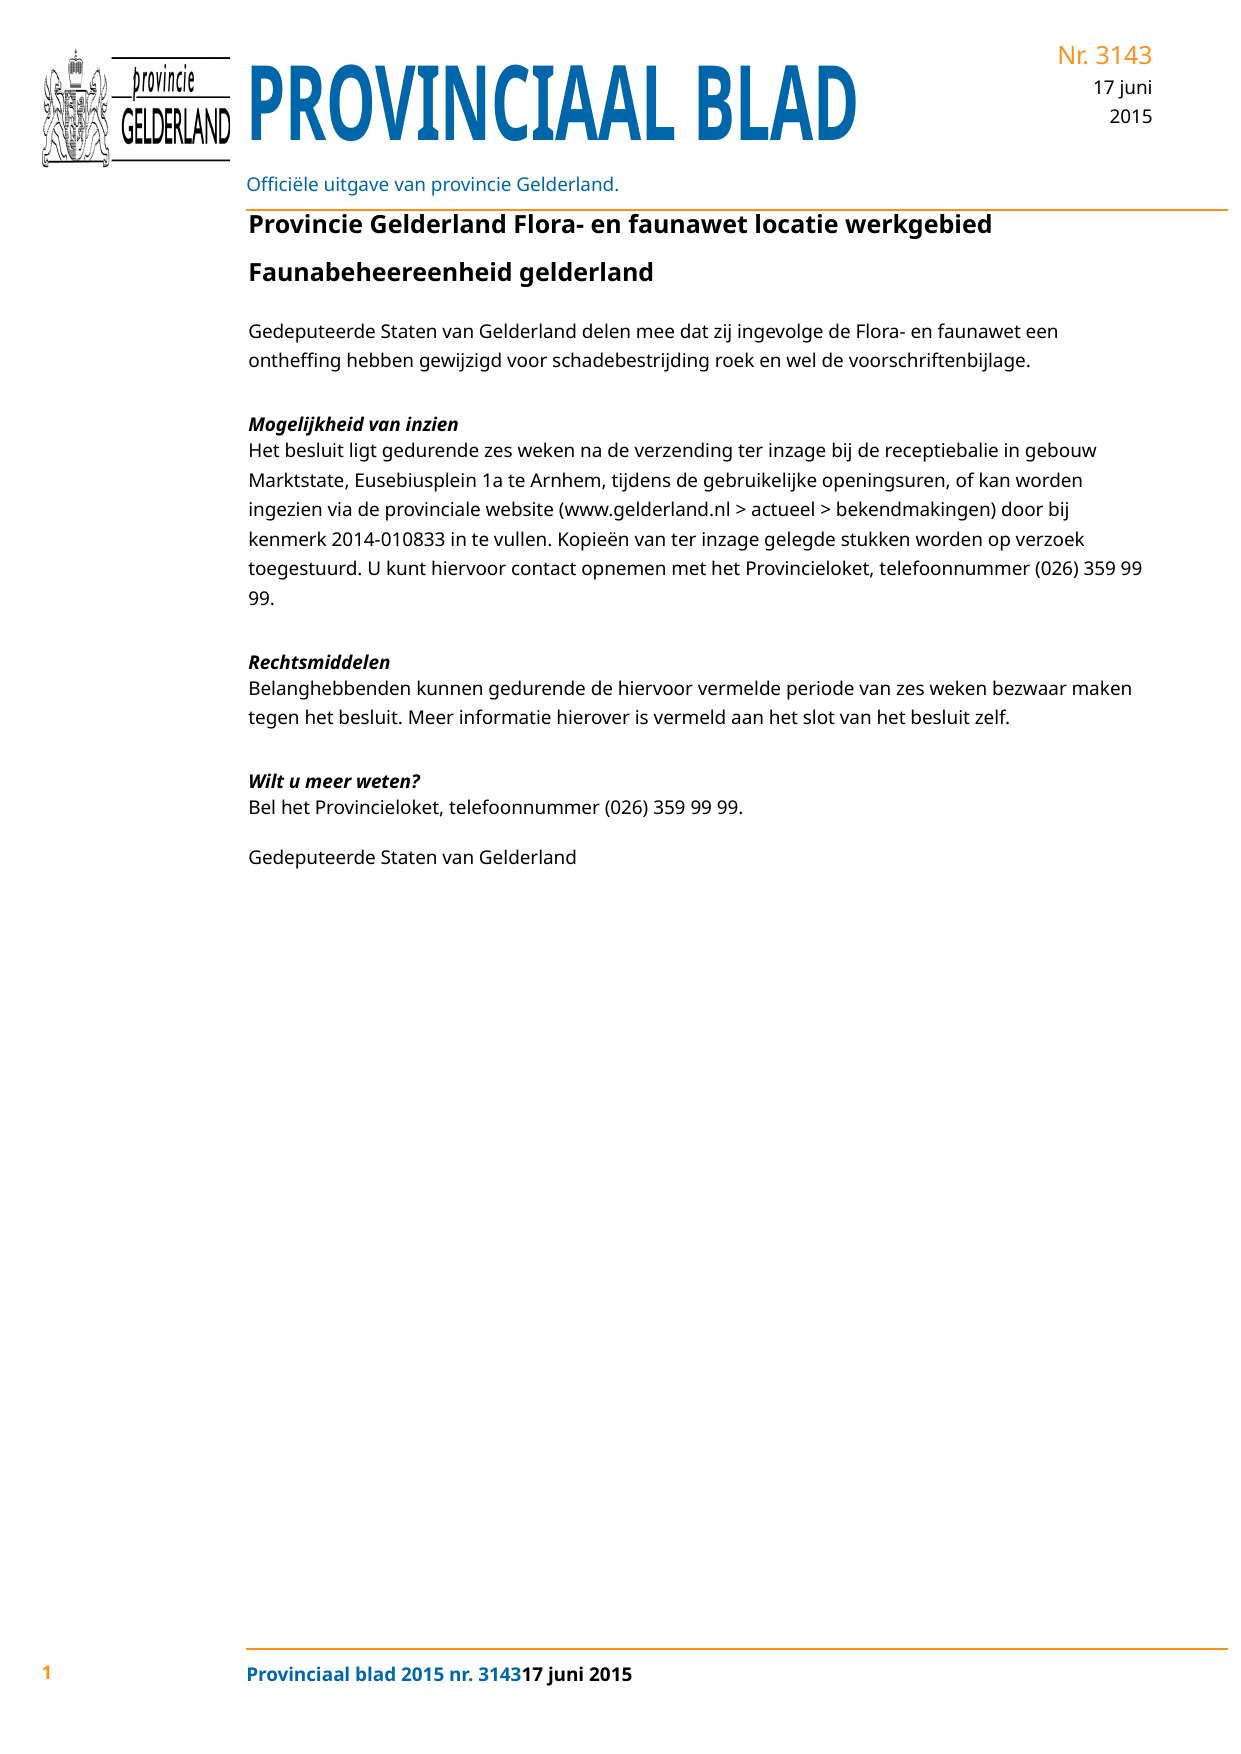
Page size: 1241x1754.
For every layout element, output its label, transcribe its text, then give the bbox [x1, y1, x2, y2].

text Gedeputeerde Staten van Gelderland [248, 844, 1152, 870]
text Het besluit ligt gedurende zes weken na de verzending ter inzage bij de receptiebalie in gebouw Marktstate, Eusebiusplein 1a te Arnhem, tijdens de gebruikelijke openingsuren, of kan worden ingezien via de provinciale website (www.gelderland.nl > actueel > bekendmakingen) door bij kenmerk 2014-010833 in te vullen. Kopieën van ter inzage gelegde stukken worden op verzoek toegestuurd. U kunt hiervoor contact opnemen met het Provincieloket, telefoonnummer (026) 359 99 99. [248, 437, 1152, 611]
text Provincie Gelderland Flora- en faunawet locatie werkgebied Faunabeheereenheid gelderland [248, 211, 1152, 288]
text Gedeputeerde Staten van Gelderland delen mee dat zij ingevolge de Flora- en faunawet een ontheffing hebben gewijzigd voor schadebestrijding roek en wel de voorschriftenbijlage. [248, 318, 1152, 373]
text Bel het Provincieloket, telefoonnummer (026) 359 99 99. [248, 794, 1152, 820]
text Rechtsmiddelen [248, 649, 1152, 675]
text Belanghebbenden kunnen gedurende de hiervoor vermelde periode van zes weken bezwaar maken tegen het besluit. Meer informatie hierover is vermeld aan het slot van het besluit zelf. [248, 675, 1152, 730]
picture [41, 47, 231, 172]
text Wilt u meer weten? [248, 768, 1152, 794]
text Mogelijkheid van inzien [248, 411, 1152, 437]
